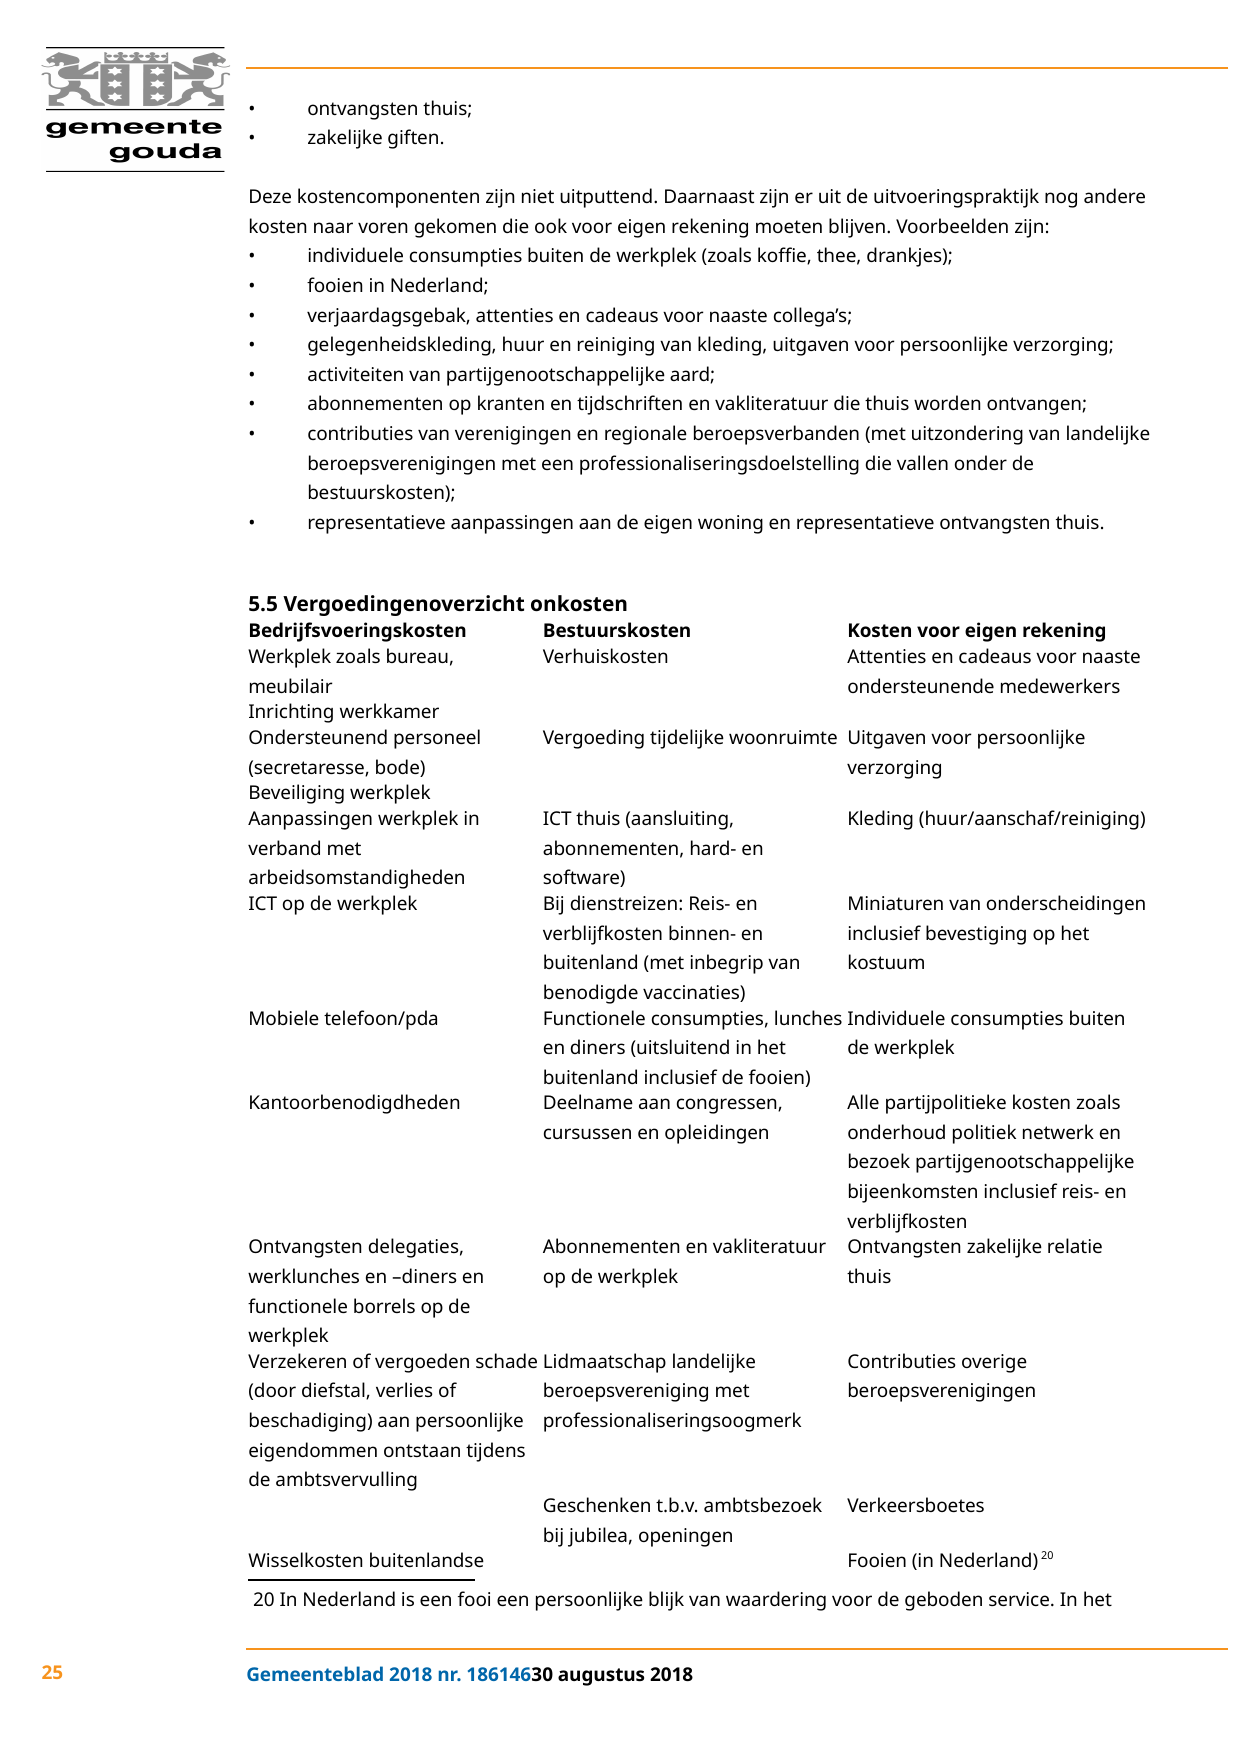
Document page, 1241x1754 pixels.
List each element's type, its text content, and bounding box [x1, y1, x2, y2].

table_cell Ondersteunend personeel (secretaresse, bode) [248, 724, 543, 779]
list individuele consumpties buiten de werkplek (zoals koffie, thee, drankjes); [248, 243, 1152, 268]
table_cell Functionele consumpties, lunches en diners (uitsluitend in het buitenland inclusief de fooien) [543, 1005, 847, 1089]
table_cell [543, 699, 847, 724]
list ontvangsten thuis; [248, 95, 1152, 121]
table_cell Kantoorbenodigdheden [248, 1090, 543, 1234]
list representatieve aanpassingen aan de eigen woning en representatieve ontvangsten thuis. [248, 509, 1152, 535]
list zakelijke giften. [248, 124, 1152, 150]
table_cell Contributies overige beroepsverenigingen [847, 1348, 1152, 1492]
table_cell [847, 780, 1152, 805]
table_header Kosten voor eigen rekening [847, 618, 1152, 643]
text Deze kostencomponenten zijn niet uitputtend. Daarnaast zijn er uit de uitvoeringspraktijk nog andere kosten naar voren gekomen die ook voor eigen rekening moeten blijven. Voorbeelden zijn: [248, 183, 1152, 239]
table_cell ICT thuis (aansluiting, abonnementen, hard- en software) [543, 805, 847, 890]
table_cell Vergoeding tijdelijke woonruimte [543, 724, 847, 779]
table_cell Ontvangsten delegaties, werklunches en –diners en functionele borrels op de werkplek [248, 1234, 543, 1348]
table_cell Wisselkosten buitenlandse [248, 1548, 543, 1573]
table_cell Deelname aan congressen, cursussen en opleidingen [543, 1090, 847, 1234]
table_cell Verhuiskosten [543, 643, 847, 698]
picture [41, 47, 231, 172]
table_cell Abonnementen en vakliteratuur op de werkplek [543, 1234, 847, 1348]
table_cell Miniaturen van onderscheidingen inclusief bevestiging op het kostuum [847, 890, 1152, 1005]
table_cell Werkplek zoals bureau, meubilair [248, 643, 543, 698]
table_cell Fooien (in Nederland) [847, 1548, 1152, 1573]
table_header Bedrijfsvoeringskosten [248, 618, 543, 643]
table_cell Mobiele telefoon/pda [248, 1005, 543, 1089]
table_header Bestuurskosten [543, 618, 847, 643]
list contributies van verenigingen en regionale beroepsverbanden (met uitzondering van landelijke beroepsverenigingen met een professionaliseringsdoelstelling die vallen onder de bestuurskosten); [248, 420, 1152, 505]
table_cell [248, 1492, 543, 1547]
table_cell Individuele consumpties buiten de werkplek [847, 1005, 1152, 1089]
table_cell Ontvangsten zakelijke relatie thuis [847, 1234, 1152, 1348]
list gelegenheidskleding, huur en reiniging van kleding, uitgaven voor persoonlijke verzorging; [248, 331, 1152, 357]
list verjaardagsgebak, attenties en cadeaus voor naaste collega’s; [248, 302, 1152, 328]
table_cell Bij dienstreizen: Reis- en verblijfkosten binnen- en buitenland (met inbegrip van benodigde vaccinaties) [543, 890, 847, 1005]
table_cell Alle partijpolitieke kosten zoals onderhoud politiek netwerk en bezoek partijgenootschappelijke bijeenkomsten inclusief reis- en verblijfkosten [847, 1090, 1152, 1234]
list abonnementen op kranten en tijdschriften en vakliteratuur die thuis worden ontvangen; [248, 391, 1152, 416]
table_cell Kleding (huur/aanschaf/reiniging) [847, 805, 1152, 890]
table_cell Attenties en cadeaus voor naaste ondersteunende medewerkers [847, 643, 1152, 698]
table_cell Aanpassingen werkplek in verband met arbeidsomstandigheden [248, 805, 543, 890]
table_cell Beveiliging werkplek [248, 780, 543, 805]
table_cell ICT op de werkplek [248, 890, 543, 1005]
table_cell [543, 780, 847, 805]
table_cell Inrichting werkkamer [248, 699, 543, 724]
list activiteiten van partijgenootschappelijke aard; [248, 361, 1152, 387]
table_cell Uitgaven voor persoonlijke verzorging [847, 724, 1152, 779]
table_cell Lidmaatschap landelijke beroepsvereniging met professionaliseringsoogmerk [543, 1348, 847, 1492]
list fooien in Nederland; [248, 272, 1152, 298]
table_cell Verzekeren of vergoeden schade (door diefstal, verlies of beschadiging) aan persoonlijke eigendommen ontstaan tijdens de ambtsvervulling [248, 1348, 543, 1492]
table_cell [847, 699, 1152, 724]
table_cell [543, 1548, 847, 1573]
table_cell Verkeersboetes [847, 1492, 1152, 1547]
table_cell Geschenken t.b.v. ambtsbezoek bij jubilea, openingen [543, 1492, 847, 1547]
text 5.5 Vergoedingenoverzicht onkosten [248, 589, 1152, 617]
